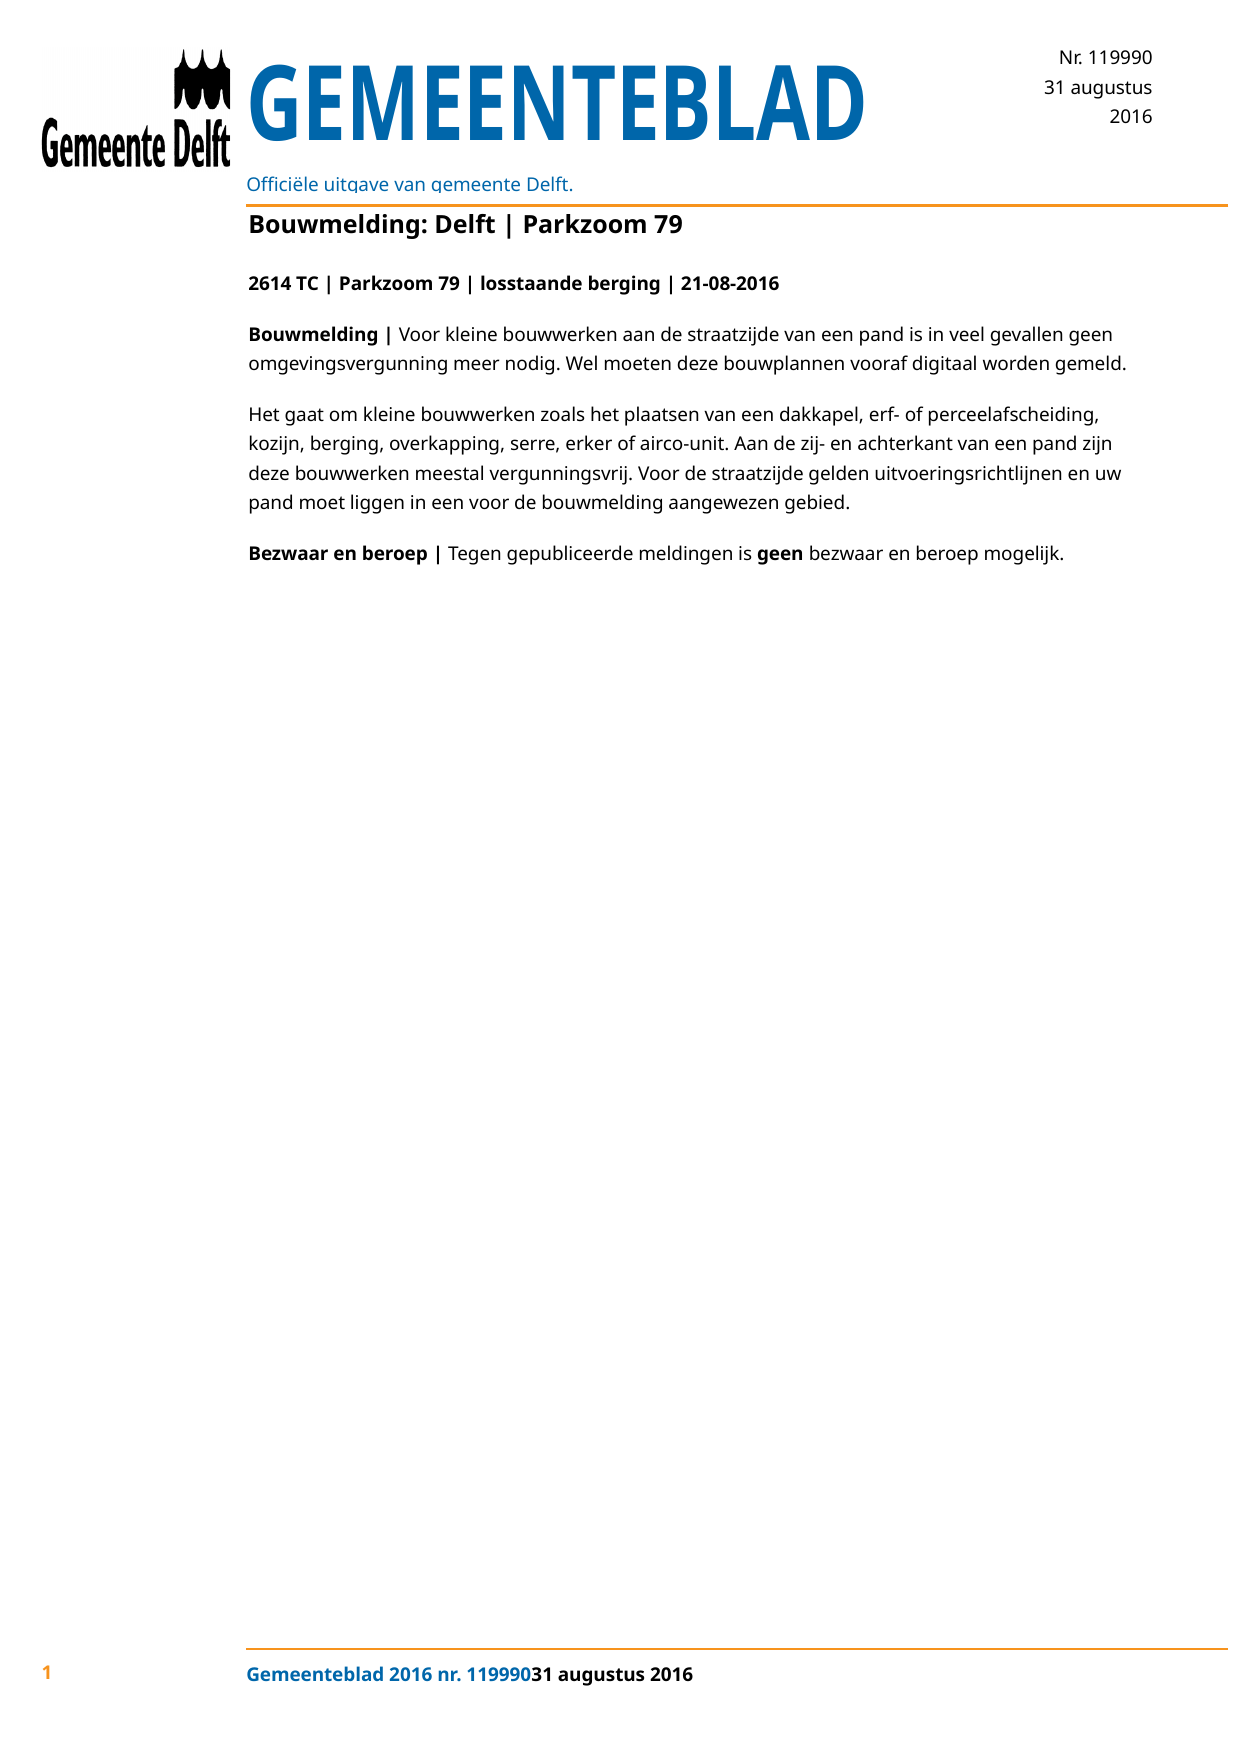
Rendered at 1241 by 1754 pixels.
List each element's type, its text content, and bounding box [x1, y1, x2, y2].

text Bouwmelding | Voor kleine bouwwerken aan de straatzijde van een pand is in veel gevallen geen omgevingsvergunning meer nodig. Wel moeten deze bouwplannen vooraf digitaal worden gemeld. [248, 321, 1152, 376]
text Het gaat om kleine bouwwerken zoals het plaatsen van een dakkapel, erf- of perceelafscheiding, kozijn, berging, overkapping, serre, erker of airco-unit. Aan de zij- en achterkant van een pand zijn deze bouwwerken meestal vergunningsvrij. Voor de straatzijde gelden uitvoeringsrichtlijnen en uw pand moet liggen in een voor de bouwmelding aangewezen gebied. [248, 401, 1152, 515]
picture [41, 47, 231, 172]
text Bouwmelding: Delft | Parkzoom 79 [248, 207, 1152, 241]
text Bezwaar en beroep | Tegen gepubliceerde meldingen is geen bezwaar en beroep mogelijk. [248, 540, 1152, 566]
text 2614 TC | Parkzoom 79 | losstaande berging | 21-08-2016 [248, 270, 1152, 296]
